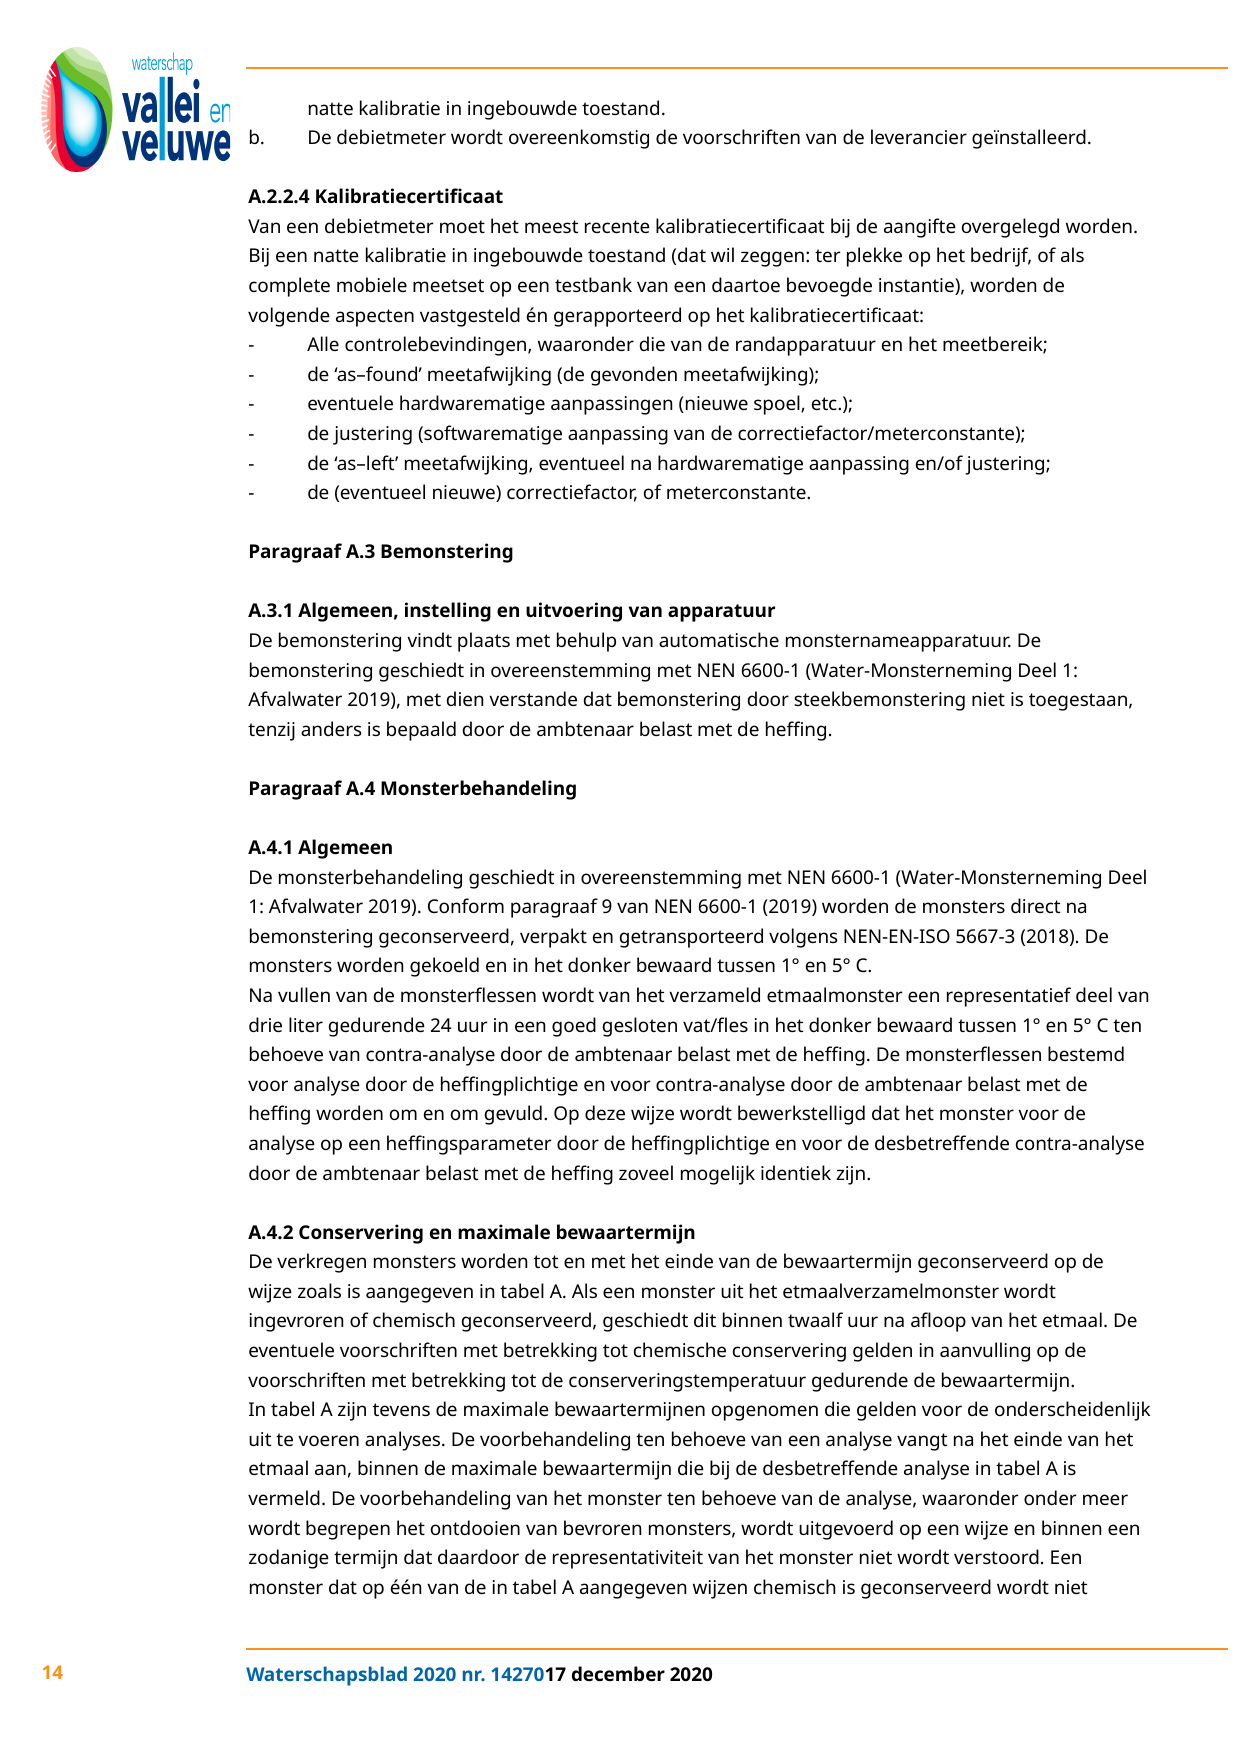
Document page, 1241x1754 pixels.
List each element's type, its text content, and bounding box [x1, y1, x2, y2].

list De debietmeter wordt overeenkomstig de voorschriften van de leverancier geïnstalleerd. [248, 124, 1152, 150]
text Van een debietmeter moet het meest recente kalibratiecertificaat bij de aangifte overgelegd worden. Bij een natte kalibratie in ingebouwde toestand (dat wil zeggen: ter plekke op het bedrijf, of als complete mobiele meetset op een testbank van een daartoe bevoegde instantie), worden de volgende aspecten vastgesteld én gerapporteerd op het kalibratiecertificaat: [248, 213, 1152, 328]
list de ‘as–found’ meetafwijking (de gevonden meetafwijking); [248, 361, 1152, 387]
text A.2.2.4 Kalibratiecertificaat [248, 183, 1152, 209]
text A.3.1 Algemeen, instelling en uitvoering van apparatuur [248, 598, 1152, 623]
text De monsterbehandeling geschiedt in overeenstemming met NEN 6600-1 (Water-Monsterneming Deel 1: Afvalwater 2019). Conform paragraaf 9 van NEN 6600-1 (2019) worden de monsters direct na bemonstering geconserveerd, verpakt en getransporteerd volgens NEN-EN-ISO 5667-3 (2018). De monsters worden gekoeld en in het donker bewaard tussen 1° en 5° C. [248, 864, 1152, 978]
text In tabel A zijn tevens de maximale bewaartermijnen opgenomen die gelden voor de onderscheidenlijk uit te voeren analyses. De voorbehandeling ten behoeve van een analyse vangt na het einde van het etmaal aan, binnen de maximale bewaartermijn die bij de desbetreffende analyse in tabel A is vermeld. De voorbehandeling van het monster ten behoeve van de analyse, waaronder onder meer wordt begrepen het ontdooien van bevroren monsters, wordt uitgevoerd op een wijze en binnen een zodanige termijn dat daardoor de representativiteit van het monster niet wordt verstoord. Een monster dat op één van de in tabel A aangegeven wijzen chemisch is geconserveerd wordt niet [248, 1396, 1152, 1600]
text De verkregen monsters worden tot en met het einde van de bewaartermijn geconserveerd op de wijze zoals is aangegeven in tabel A. Als een monster uit het etmaalverzamelmonster wordt ingevroren of chemisch geconserveerd, geschiedt dit binnen twaalf uur na afloop van het etmaal. De eventuele voorschriften met betrekking tot chemische conservering gelden in aanvulling op de voorschriften met betrekking tot de conserveringstemperatuur gedurende de bewaartermijn. [248, 1248, 1152, 1393]
text A.4.1 Algemeen [248, 834, 1152, 860]
text De bemonstering vindt plaats met behulp van automatische monsternameapparatuur. De bemonstering geschiedt in overeenstemming met NEN 6600-1 (Water-Monsterneming Deel 1: Afvalwater 2019), met dien verstande dat bemonstering door steekbemonstering niet is toegestaan, tenzij anders is bepaald door de ambtenaar belast met de heffing. [248, 627, 1152, 742]
text Paragraaf A.3 Bemonstering [248, 538, 1152, 564]
list Alle controlebevindingen, waaronder die van de randapparatuur en het meetbereik; [248, 331, 1152, 357]
picture [41, 47, 231, 172]
list de (eventueel nieuwe) correctiefactor, of meterconstante. [248, 479, 1152, 505]
list de justering (softwarematige aanpassing van de correctiefactor/meterconstante); [248, 420, 1152, 446]
text Na vullen van de monsterflessen wordt van het verzameld etmaalmonster een representatief deel van drie liter gedurende 24 uur in een goed gesloten vat/fles in het donker bewaard tussen 1° en 5° C ten behoeve van contra-analyse door de ambtenaar belast met de heffing. De monsterflessen bestemd voor analyse door de heffingplichtige en voor contra-analyse door de ambtenaar belast met de heffing worden om en om gevuld. Op deze wijze wordt bewerkstelligd dat het monster voor de analyse op een heffingsparameter door de heffingplichtige en voor de desbetreffende contra-analyse door de ambtenaar belast met de heffing zoveel mogelijk identiek zijn. [248, 982, 1152, 1186]
text A.4.2 Conservering en maximale bewaartermijn [248, 1219, 1152, 1245]
list de ‘as–left’ meetafwijking, eventueel na hardwarematige aanpassing en/of justering; [248, 450, 1152, 476]
text Paragraaf A.4 Monsterbehandeling [248, 775, 1152, 801]
list eventuele hardwarematige aanpassingen (nieuwe spoel, etc.); [248, 391, 1152, 416]
list natte kalibratie in ingebouwde toestand. [248, 95, 1152, 121]
